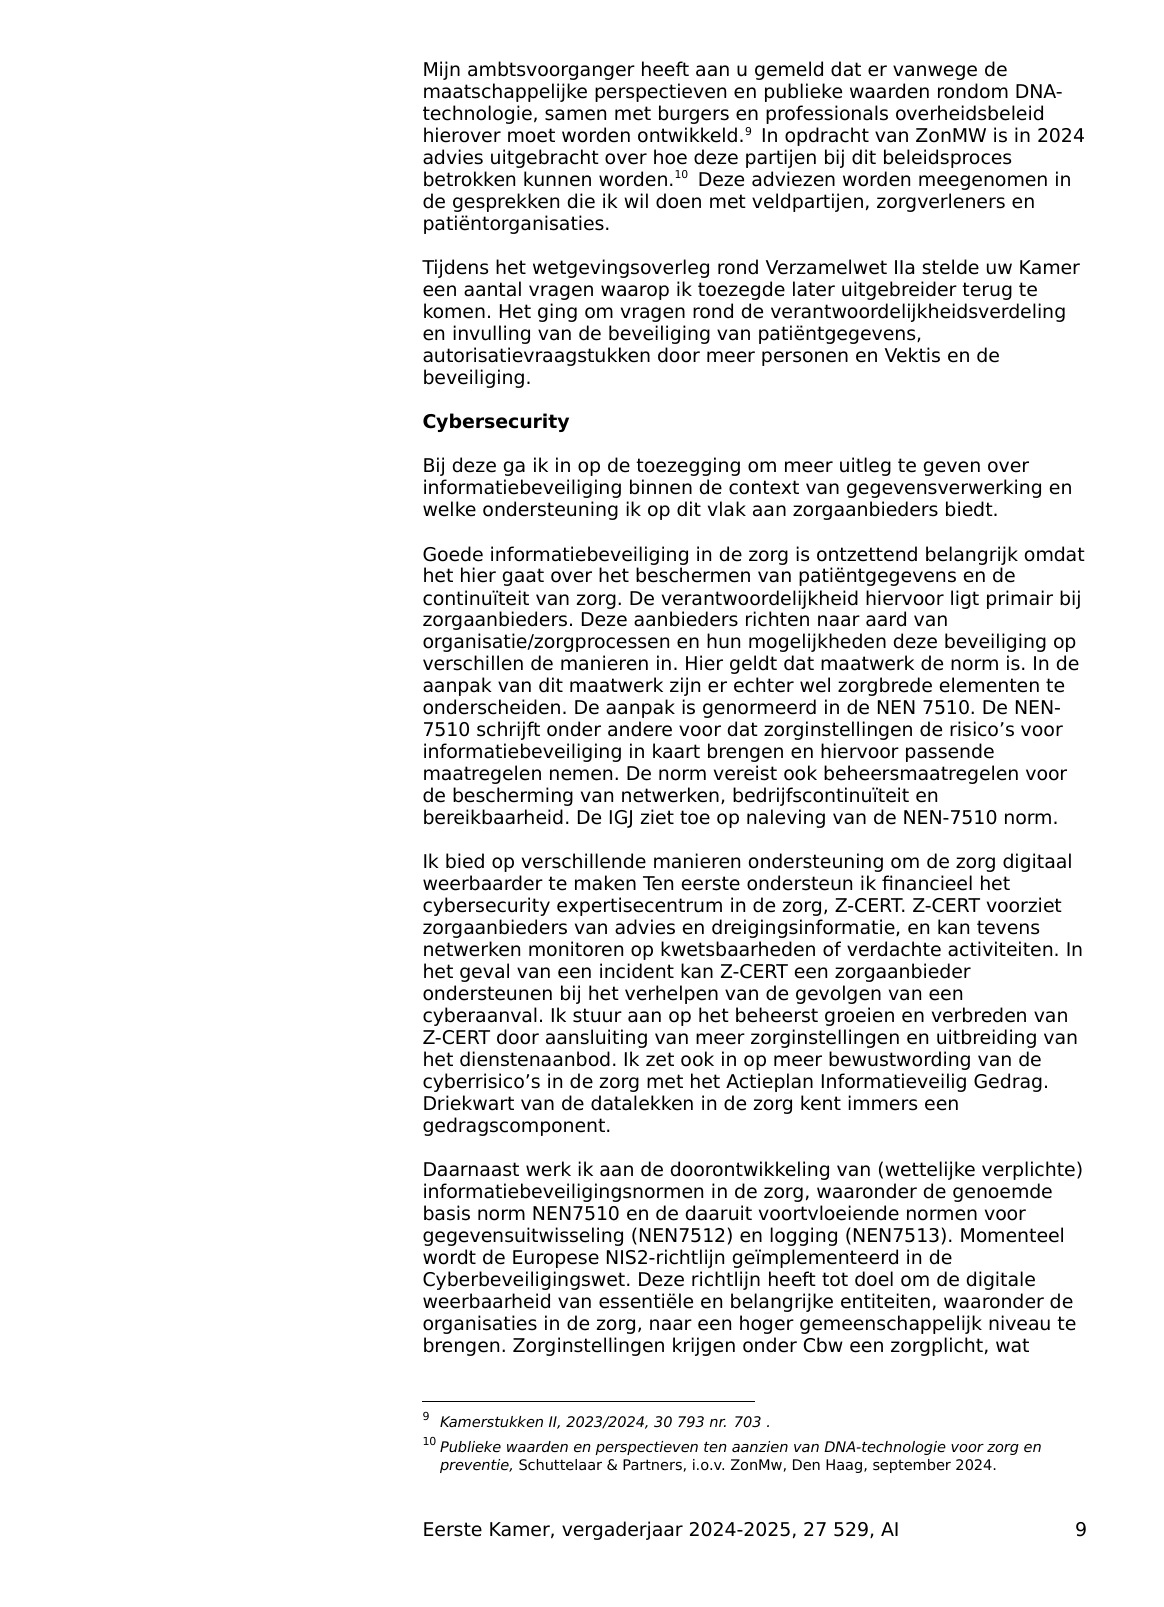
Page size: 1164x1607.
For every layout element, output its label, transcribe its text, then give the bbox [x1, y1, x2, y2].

text Ik bied op verschillende manieren ondersteuning om de zorg digitaal weerbaarder te maken Ten eerste ondersteun ik financieel het cybersecurity expertisecentrum in de zorg, Z-CERT. Z-CERT voorziet zorgaanbieders van advies en dreigingsinformatie, en kan tevens netwerken monitoren op kwetsbaarheden of verdachte activiteiten. In het geval van een incident kan Z-CERT een zorgaanbieder ondersteunen bij het verhelpen van de gevolgen van een cyberaanval. Ik stuur aan op het beheerst groeien en verbreden van Z-CERT door aansluiting van meer zorginstellingen en uitbreiding van het dienstenaanbod. Ik zet ook in op meer bewustwording van de cyberrisico’s in de zorg met het Actieplan Informatieveilig Gedrag. Driekwart van de datalekken in de zorg kent immers een gedragscomponent. [422, 851, 1087, 1137]
text Mijn ambtsvoorganger heeft aan u gemeld dat er vanwege de maatschappelijke perspectieven en publieke waarden rondom DNA-technologie, samen met burgers en professionals overheidsbeleid hierover moet worden ontwikkeld. In opdracht van ZonMW is in 2024 advies uitgebracht over hoe deze partijen bij dit beleidsproces betrokken kunnen worden. Deze adviezen worden meegenomen in de gesprekken die ik wil doen met veldpartijen, zorgverleners en patiëntorganisaties. [422, 59, 1087, 235]
text Bij deze ga ik in op de toezegging om meer uitleg te geven over informatiebeveiliging binnen de context van gegevensverwerking en welke ondersteuning ik op dit vlak aan zorgaanbieders biedt. [422, 455, 1087, 521]
text Goede informatiebeveiliging in de zorg is ontzettend belangrijk omdat het hier gaat over het beschermen van patiëntgegevens en de continuïteit van zorg. De verantwoordelijkheid hiervoor ligt primair bij zorgaanbieders. Deze aanbieders richten naar aard van organisatie/zorgprocessen en hun mogelijkheden deze beveiliging op verschillen de manieren in. Hier geldt dat maatwerk de norm is. In de aanpak van dit maatwerk zijn er echter wel zorgbrede elementen te onderscheiden. De aanpak is genormeerd in de NEN 7510. De NEN-7510 schrijft onder andere voor dat zorginstellingen de risico’s voor informatiebeveiliging in kaart brengen en hiervoor passende maatregelen nemen. De norm vereist ook beheersmaatregelen voor de bescherming van netwerken, bedrijfscontinuïteit en bereikbaarheid. De IGJ ziet toe op naleving van de NEN-7510 norm. [422, 543, 1087, 829]
text Daarnaast werk ik aan de doorontwikkeling van (wettelijke verplichte) informatiebeveiligingsnormen in de zorg, waaronder de genoemde basis norm NEN7510 en de daaruit voortvloeiende normen voor gegevensuitwisseling (NEN7512) en logging (NEN7513). Momenteel wordt de Europese NIS2-richtlijn geïmplementeerd in de Cyberbeveiligingswet. Deze richtlijn heeft tot doel om de digitale weerbaarheid van essentiële en belangrijke entiteiten, waaronder de organisaties in de zorg, naar een hoger gemeenschappelijk niveau te brengen. Zorginstellingen krijgen onder Cbw een zorgplicht, wat [422, 1159, 1087, 1357]
text Tijdens het wetgevingsoverleg rond Verzamelwet IIa stelde uw Kamer een aantal vragen waarop ik toezegde later uitgebreider terug te komen. Het ging om vragen rond de verantwoordelijkheidsverdeling en invulling van de beveiliging van patiëntgegevens, autorisatievraagstukken door meer personen en Vektis en de beveiliging. [422, 257, 1087, 389]
text Publieke waarden en perspectieven ten aanzien van DNA-technologie voor zorg en preventie, Schuttelaar & Partners, i.o.v. ZonMw, Den Haag, september 2024. [422, 1435, 1087, 1474]
subtitle Cybersecurity [422, 411, 1087, 433]
text Kamerstukken II, 2023/2024, 30 793 nr. 703 . [422, 1410, 1087, 1432]
